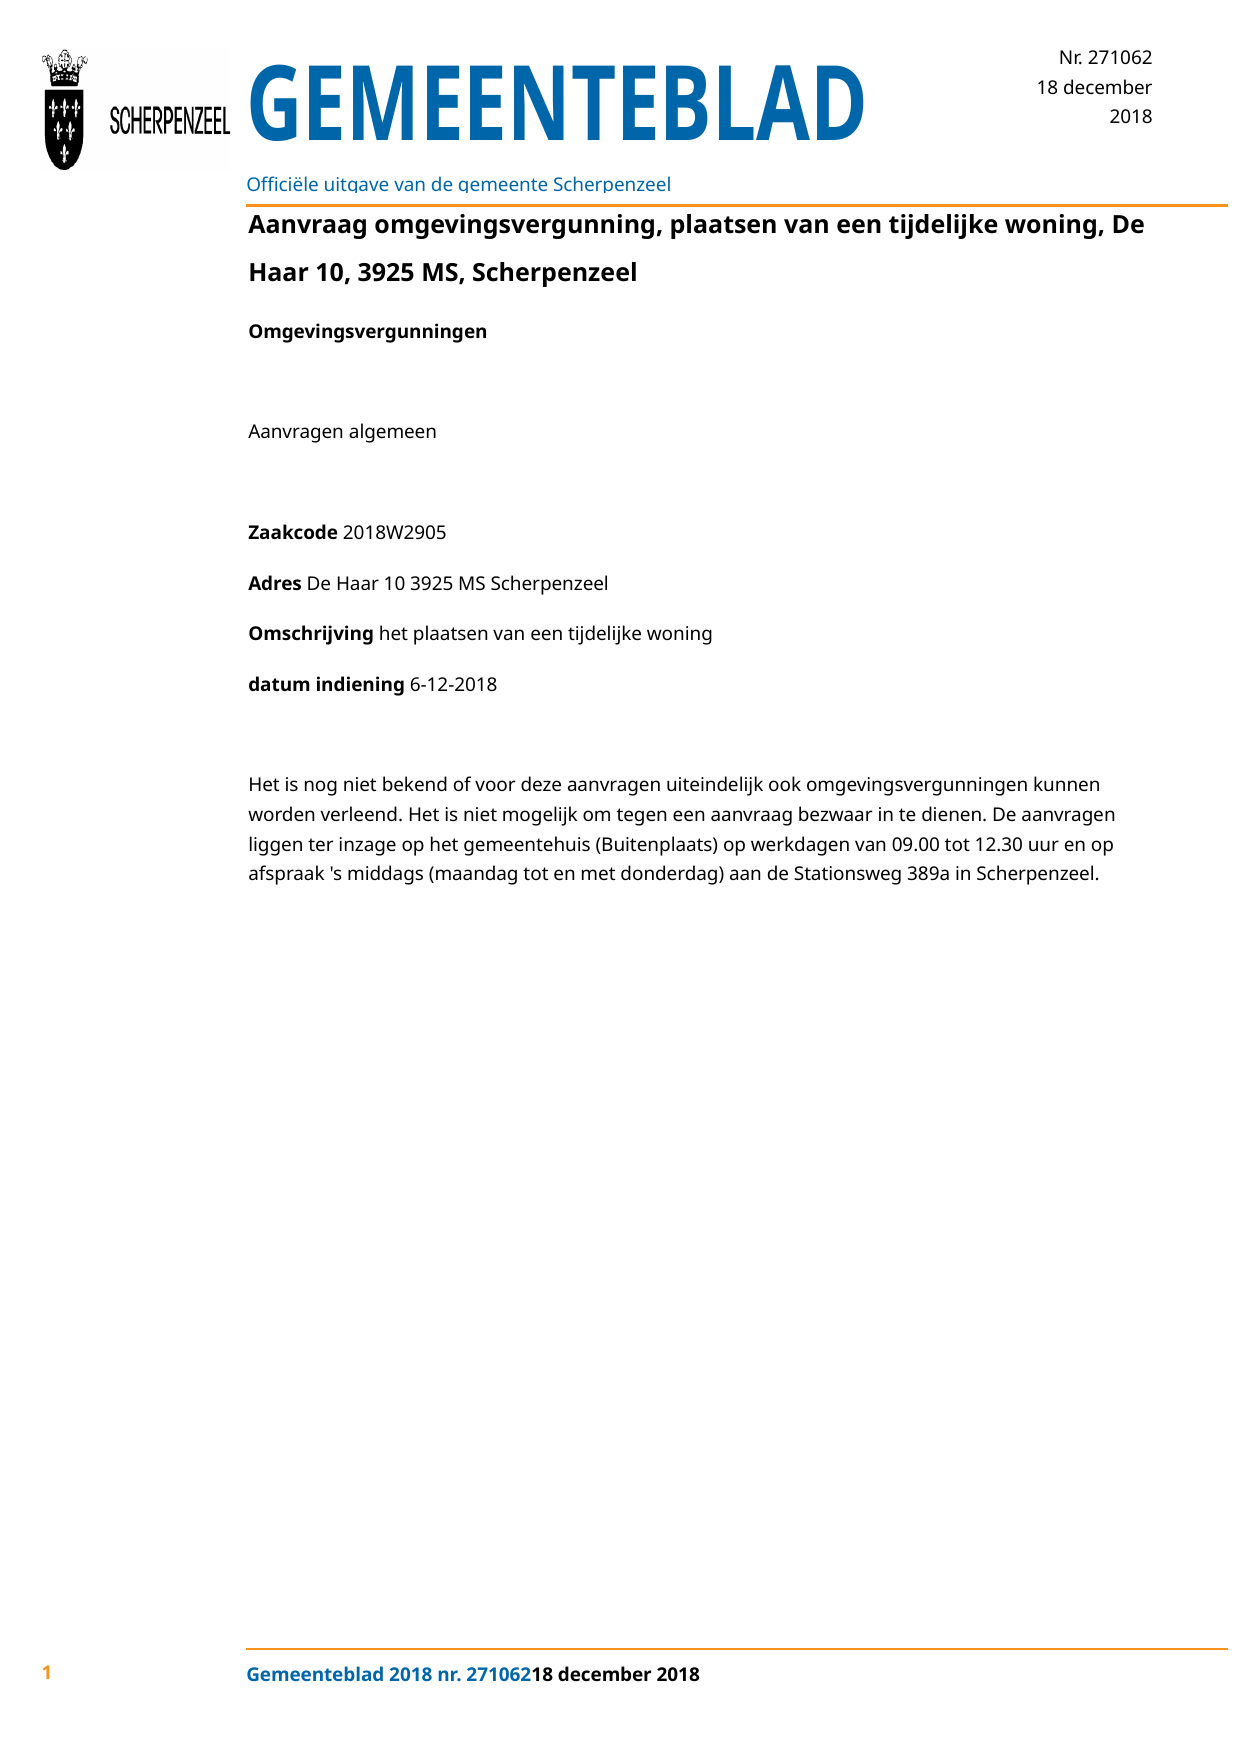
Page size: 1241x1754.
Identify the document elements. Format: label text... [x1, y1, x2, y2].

text Het is nog niet bekend of voor deze aanvragen uiteindelijk ook omgevingsvergunningen kunnen worden verleend. Het is niet mogelijk om tegen een aanvraag bezwaar in te dienen. De aanvragen liggen ter inzage op het gemeentehuis (Buitenplaats) op werkdagen van 09.00 tot 12.30 uur en op afspraak 's middags (maandag tot en met donderdag) aan de Stationsweg 389a in Scherpenzeel. [248, 772, 1152, 886]
text Omschrijving het plaatsen van een tijdelijke woning [248, 620, 1152, 646]
text datum indiening 6-12-2018 [248, 671, 1152, 697]
text Aanvragen algemeen [248, 419, 1152, 444]
text Aanvraag omgevingsvergunning, plaatsen van een tijdelijke woning, De Haar 10, 3925 MS, Scherpenzeel [248, 207, 1152, 288]
picture [41, 47, 231, 172]
text Adres De Haar 10 3925 MS Scherpenzeel [248, 570, 1152, 596]
text Zaakcode 2018W2905 [248, 519, 1152, 545]
text Omgevingsvergunningen [248, 318, 1152, 344]
